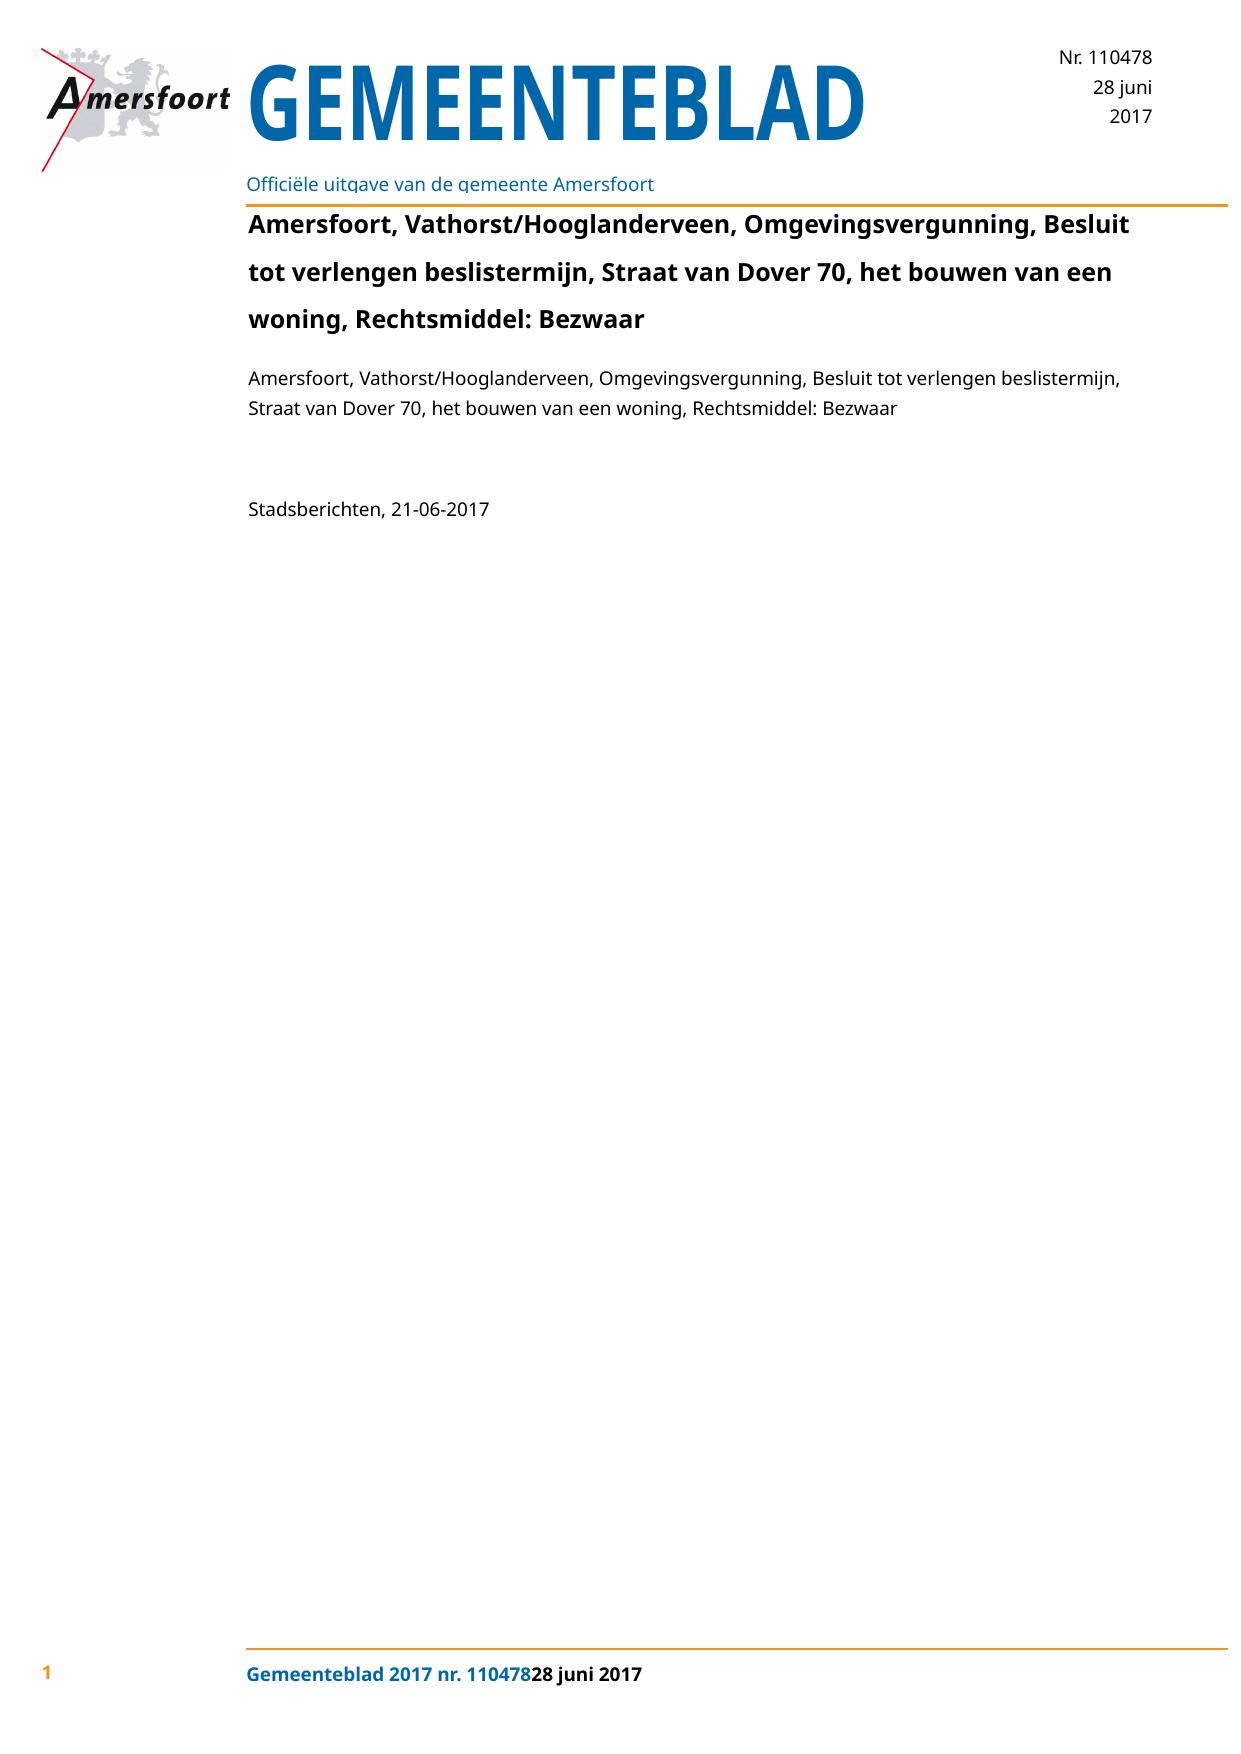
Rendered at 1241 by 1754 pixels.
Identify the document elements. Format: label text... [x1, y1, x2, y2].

picture [41, 47, 231, 172]
text Amersfoort, Vathorst/Hooglanderveen, Omgevingsvergunning, Besluit tot verlengen beslistermijn, Straat van Dover 70, het bouwen van een woning, Rechtsmiddel: Bezwaar [248, 207, 1152, 336]
text Amersfoort, Vathorst/Hooglanderveen, Omgevingsvergunning, Besluit tot verlengen beslistermijn, Straat van Dover 70, het bouwen van een woning, Rechtsmiddel: Bezwaar [248, 366, 1152, 421]
text Stadsberichten, 21-06-2017 [248, 496, 1152, 522]
